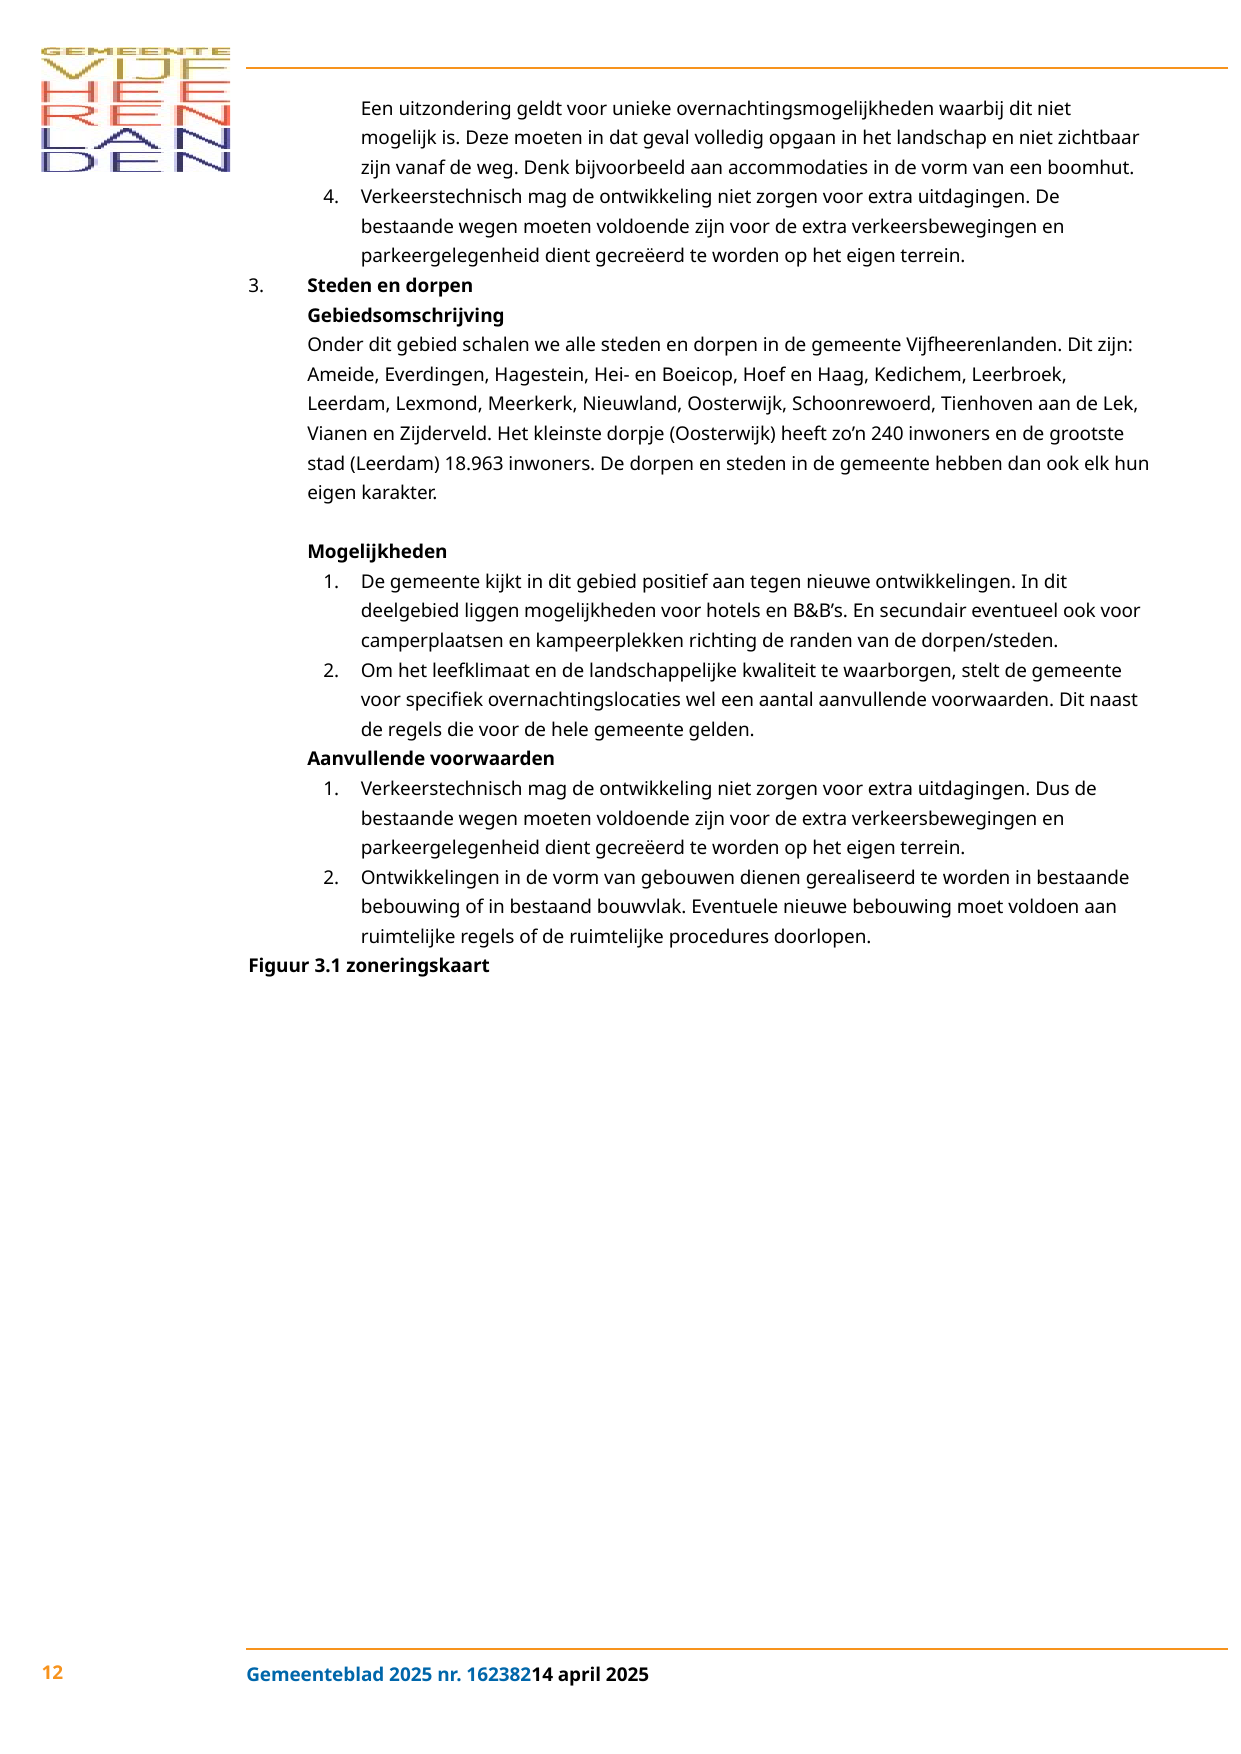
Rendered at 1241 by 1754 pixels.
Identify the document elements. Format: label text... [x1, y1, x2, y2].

list De gemeente kijkt in dit gebied positief aan tegen nieuwe ontwikkelingen. In dit deelgebied liggen mogelijkheden voor hotels en B&B’s. En secundair eventueel ook voor camperplaatsen en kampeerplekken richting de randen van de dorpen/steden. [323, 568, 1152, 653]
list Om het leefklimaat en de landschappelijke kwaliteit te waarborgen, stelt de gemeente voor specifiek overnachtingslocaties wel een aantal aanvullende voorwaarden. Dit naast de regels die voor de hele gemeente gelden. [323, 657, 1152, 742]
picture [41, 47, 231, 172]
list Verkeerstechnisch mag de ontwikkeling niet zorgen voor extra uitdagingen. Dus de bestaande wegen moeten voldoende zijn voor de extra verkeersbewegingen en parkeergelegenheid dient gecreëerd te worden op het eigen terrein. [323, 775, 1152, 860]
list Steden en dorpen [248, 272, 1152, 298]
list Ontwikkelingen in de vorm van gebouwen dienen gerealiseerd te worden in bestaande bebouwing of in bestaand bouwvlak. Eventuele nieuwe bebouwing moet voldoen aan ruimtelijke regels of de ruimtelijke procedures doorlopen. [323, 864, 1152, 949]
text Figuur 3.1 zoneringskaart [248, 953, 1152, 978]
list Een uitzondering geldt voor unieke overnachtingsmogelijkheden waarbij dit niet mogelijk is. Deze moeten in dat geval volledig opgaan in het landschap en niet zichtbaar zijn vanaf de weg. Denk bijvoorbeeld aan accommodaties in de vorm van een boomhut. [323, 95, 1152, 180]
list Onder dit gebied schalen we alle steden en dorpen in de gemeente Vijfheerenlanden. Dit zijn: Ameide, Everdingen, Hagestein, Hei- en Boeicop, Hoef en Haag, Kedichem, Leerbroek, Leerdam, Lexmond, Meerkerk, Nieuwland, Oosterwijk, Schoonrewoerd, Tienhoven aan de Lek, Vianen en Zijderveld. Het kleinste dorpje (Oosterwijk) heeft zo’n 240 inwoners en de grootste stad (Leerdam) 18.963 inwoners. De dorpen en steden in de gemeente hebben dan ook elk hun eigen karakter. [248, 331, 1152, 505]
list Aanvullende voorwaarden [248, 746, 1152, 771]
list Mogelijkheden [248, 538, 1152, 564]
list Verkeerstechnisch mag de ontwikkeling niet zorgen voor extra uitdagingen. De bestaande wegen moeten voldoende zijn voor de extra verkeersbewegingen en parkeergelegenheid dient gecreëerd te worden op het eigen terrein. [323, 183, 1152, 268]
list Gebiedsomschrijving [248, 302, 1152, 328]
